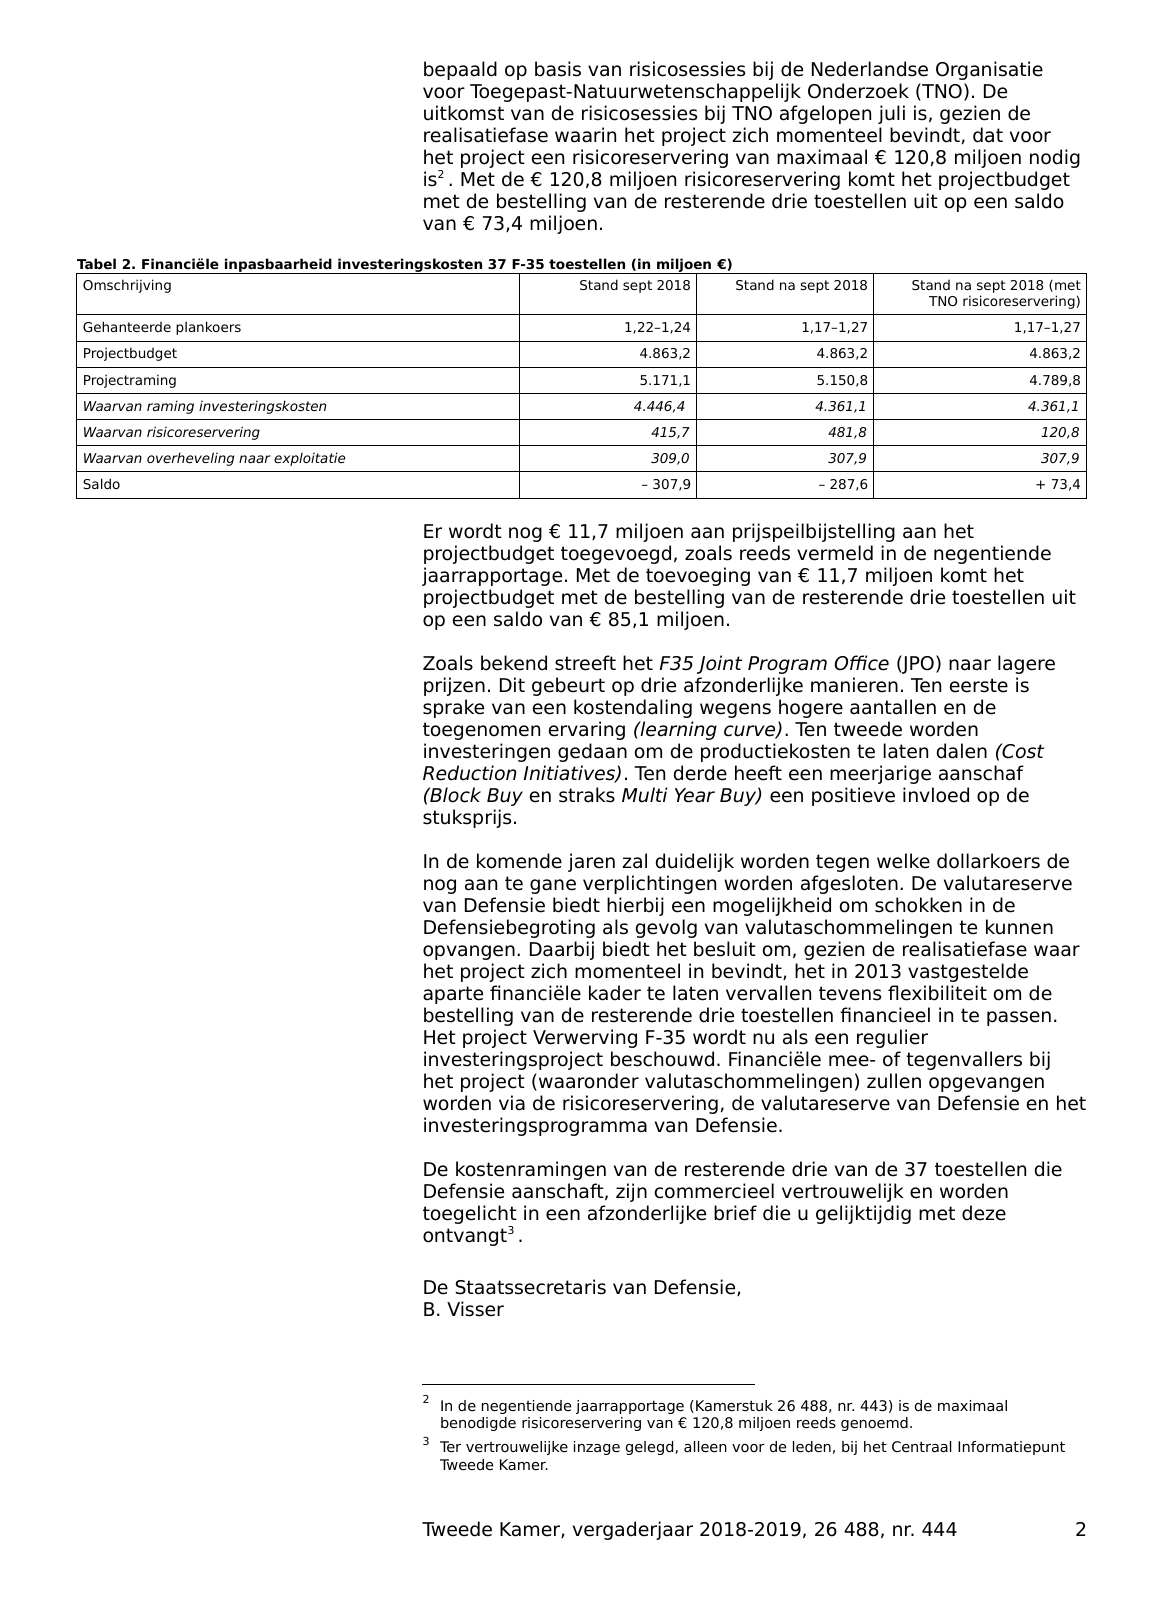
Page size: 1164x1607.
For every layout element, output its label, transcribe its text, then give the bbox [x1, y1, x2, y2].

table_cell 4.863,2 [874, 342, 1086, 367]
table_cell 1,17–1,27 [697, 315, 873, 341]
table_cell Stand na sept 2018 [697, 274, 873, 314]
table_cell 481,8 [697, 420, 873, 445]
table_cell Omschrijving [77, 274, 519, 314]
table_cell 1,17–1,27 [874, 315, 1086, 341]
table_cell 5.171,1 [520, 368, 696, 393]
table_cell Projectbudget [77, 342, 519, 367]
table_cell 307,9 [874, 446, 1086, 471]
table_cell 120,8 [874, 420, 1086, 445]
table_cell 1,22–1,24 [520, 315, 696, 341]
table_cell 309,0 [520, 446, 696, 471]
table_cell 307,9 [697, 446, 873, 471]
text In de negentiende jaarrapportage (Kamerstuk 26 488, nr. 443) is de maximaal benodigde risicoreservering van € 120,8 miljoen reeds genoemd. [422, 1393, 1087, 1432]
table_header Tabel 2. Financiële inpasbaarheid investeringskosten 37 F-35 toestellen (in miljoen €) [77, 257, 1087, 272]
table_cell – 307,9 [520, 472, 696, 497]
text Zoals bekend streeft het F35 Joint Program Office (JPO) naar lagere prijzen. Dit gebeurt op drie afzonderlijke manieren. Ten eerste is sprake van een kostendaling wegens hogere aantallen en de toegenomen ervaring (learning curve). Ten tweede worden investeringen gedaan om de productiekosten te laten dalen (Cost Reduction Initiatives). Ten derde heeft een meerjarige aanschaf (Block Buy en straks Multi Year Buy) een positieve invloed op de stuksprijs. [422, 653, 1087, 828]
table_cell Gehanteerde plankoers [77, 315, 519, 341]
table_cell 415,7 [520, 420, 696, 445]
table_cell Waarvan overheveling naar exploitatie [77, 446, 519, 471]
text Ter vertrouwelijke inzage gelegd, alleen voor de leden, bij het Centraal Informatiepunt Tweede Kamer. [422, 1435, 1087, 1474]
table_cell 4.789,8 [874, 368, 1086, 393]
text De kostenramingen van de resterende drie van de 37 toestellen die Defensie aanschaft, zijn commercieel vertrouwelijk en worden toegelicht in een afzonderlijke brief die u gelijktijdig met deze ontvangt. [422, 1159, 1087, 1247]
text De Staatssecretaris van Defensie, B. Visser [422, 1277, 1087, 1321]
table_cell 4.863,2 [520, 342, 696, 367]
table_cell 4.361,1 [874, 394, 1086, 419]
table_cell + 73,4 [874, 472, 1086, 497]
text In de komende jaren zal duidelijk worden tegen welke dollarkoers de nog aan te gane verplichtingen worden afgesloten. De valutareserve van Defensie biedt hierbij een mogelijkheid om schokken in de Defensiebegroting als gevolg van valutaschommelingen te kunnen opvangen. Daarbij biedt het besluit om, gezien de realisatiefase waar het project zich momenteel in bevindt, het in 2013 vastgestelde aparte financiële kader te laten vervallen tevens flexibiliteit om de bestelling van de resterende drie toestellen financieel in te passen. Het project Verwerving F-35 wordt nu als een regulier investeringsproject beschouwd. Financiële mee- of tegenvallers bij het project (waaronder valutaschommelingen) zullen opgevangen worden via de risicoreservering, de valutareserve van Defensie en het investeringsprogramma van Defensie. [422, 851, 1087, 1136]
table_cell 5.150,8 [697, 368, 873, 393]
table_cell Waarvan raming investeringskosten [77, 394, 519, 419]
text Er wordt nog € 11,7 miljoen aan prijspeilbijstelling aan het projectbudget toegevoegd, zoals reeds vermeld in de negentiende jaarrapportage. Met de toevoeging van € 11,7 miljoen komt het projectbudget met de bestelling van de resterende drie toestellen uit op een saldo van € 85,1 miljoen. [422, 521, 1087, 631]
table_cell Waarvan risicoreservering [77, 420, 519, 445]
table_cell 4.446,4 [520, 394, 696, 419]
table_cell 4.863,2 [697, 342, 873, 367]
table_cell Stand na sept 2018 (met TNO risicoreservering) [874, 274, 1086, 314]
table_cell 4.361,1 [697, 394, 873, 419]
table_cell Saldo [77, 472, 519, 497]
text bepaald op basis van risicosessies bij de Nederlandse Organisatie voor Toegepast-Natuurwetenschappelijk Onderzoek (TNO). De uitkomst van de risicosessies bij TNO afgelopen juli is, gezien de realisatiefase waarin het project zich momenteel bevindt, dat voor het project een risicoreservering van maximaal € 120,8 miljoen nodig is. Met de € 120,8 miljoen risicoreservering komt het projectbudget met de bestelling van de resterende drie toestellen uit op een saldo van € 73,4 miljoen. [422, 59, 1087, 235]
table_cell – 287,6 [697, 472, 873, 497]
table_cell Projectraming [77, 368, 519, 393]
table_cell Stand sept 2018 [520, 274, 696, 314]
